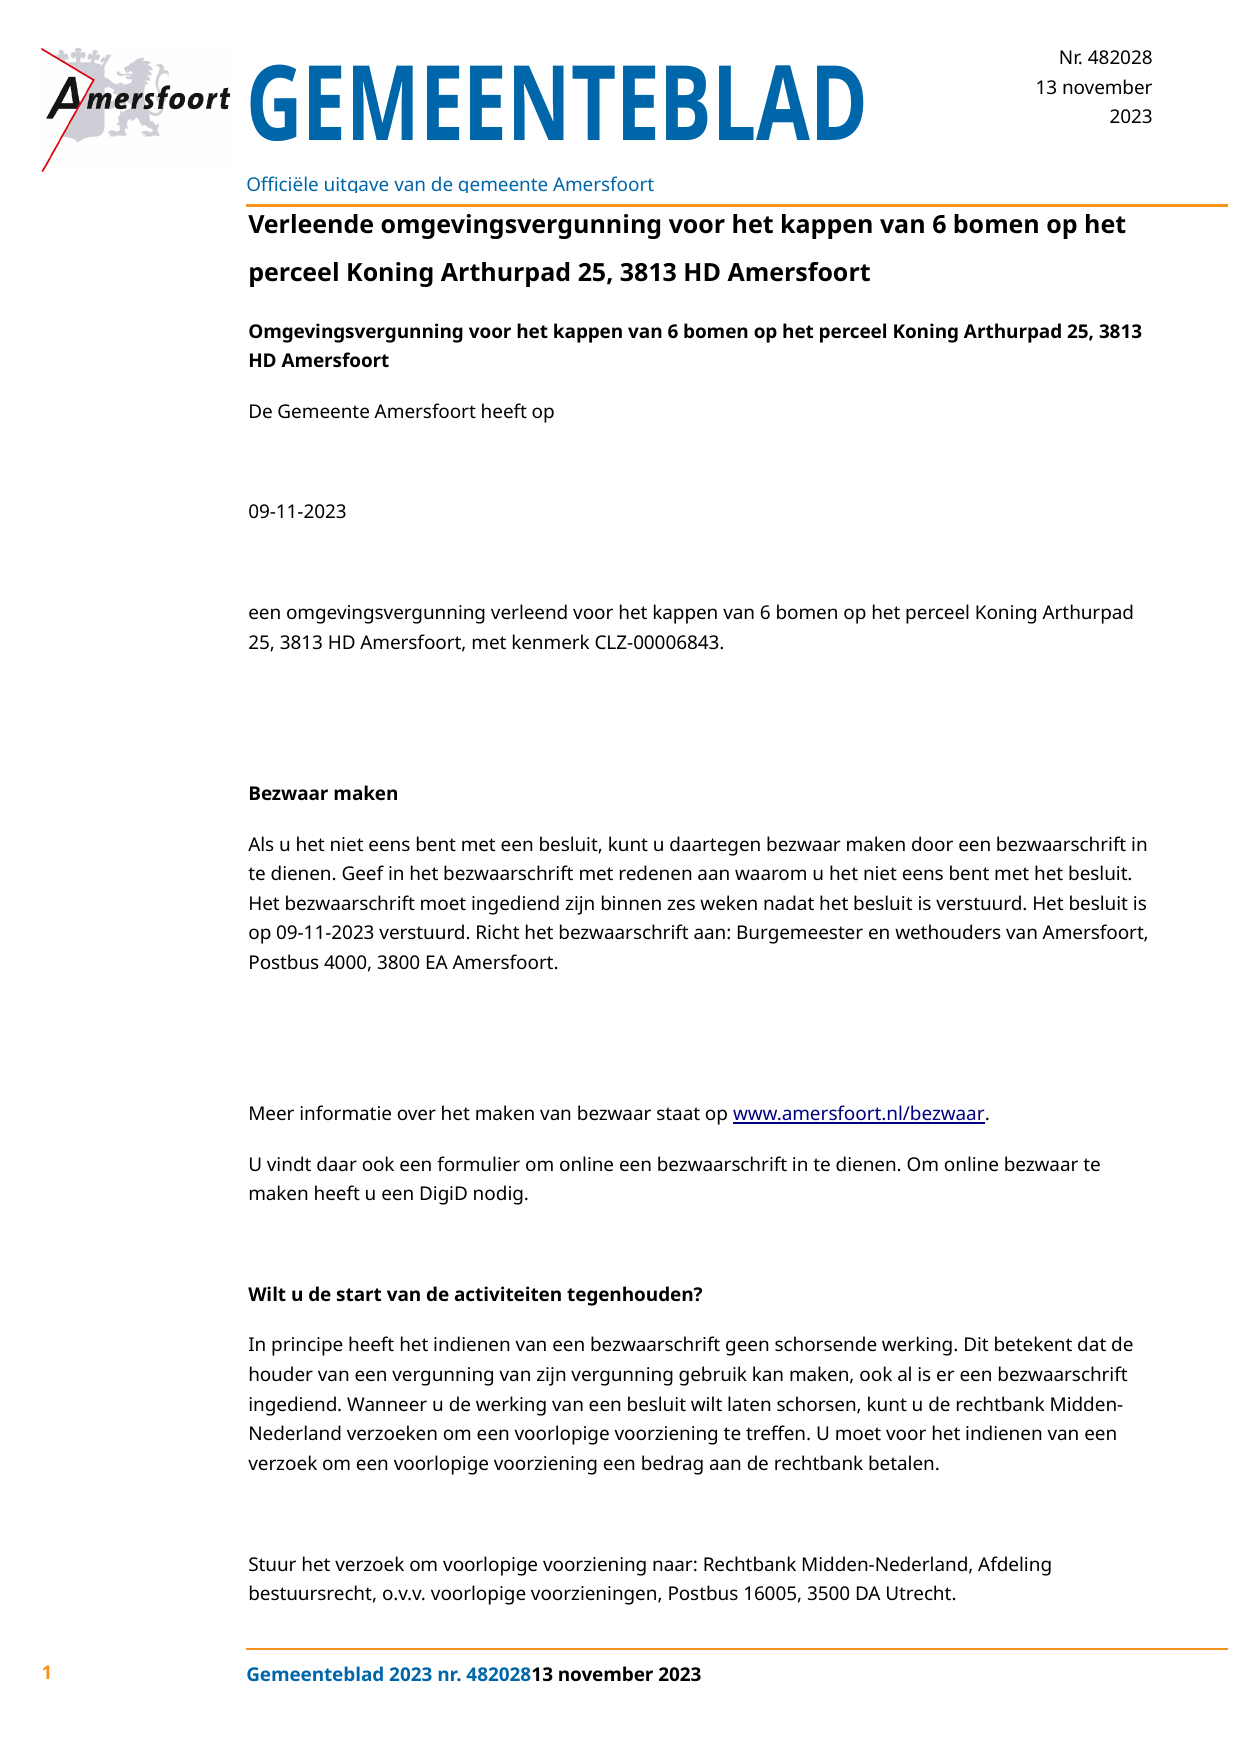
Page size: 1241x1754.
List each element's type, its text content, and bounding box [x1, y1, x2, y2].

text In principe heeft het indienen van een bezwaarschrift geen schorsende werking. Dit betekent dat de houder van een vergunning van zijn vergunning gebruik kan maken, ook al is er een bezwaarschrift ingediend. Wanneer u de werking van een besluit wilt laten schorsen, kunt u de rechtbank Midden-Nederland verzoeken om een voorlopige voorziening te treffen. U moet voor het indienen van een verzoek om een voorlopige voorziening een bedrag aan de rechtbank betalen. [248, 1332, 1152, 1476]
text De Gemeente Amersfoort heeft op [248, 398, 1152, 424]
text 09-11-2023 [248, 499, 1152, 524]
text Meer informatie over het maken van bezwaar staat op www.amersfoort.nl/bezwaar. [248, 1100, 1152, 1126]
text Als u het niet eens bent met een besluit, kunt u daartegen bezwaar maken door een bezwaarschrift in te dienen. Geef in het bezwaarschrift met redenen aan waarom u het niet eens bent met het besluit. Het bezwaarschrift moet ingediend zijn binnen zes weken nadat het besluit is verstuurd. Het besluit is op 09-11-2023 verstuurd. Richt het bezwaarschrift aan: Burgemeester en wethouders van Amersfoort, Postbus 4000, 3800 EA Amersfoort. [248, 831, 1152, 975]
picture [41, 47, 231, 172]
text Bezwaar maken [248, 780, 1152, 806]
text Verleende omgevingsvergunning voor het kappen van 6 bomen op het perceel Koning Arthurpad 25, 3813 HD Amersfoort [248, 207, 1152, 288]
text U vindt daar ook een formulier om online een bezwaarschrift in te dienen. Om online bezwaar te maken heeft u een DigiD nodig. [248, 1151, 1152, 1206]
text Omgevingsvergunning voor het kappen van 6 bomen op het perceel Koning Arthurpad 25, 3813 HD Amersfoort [248, 318, 1152, 373]
text Stuur het verzoek om voorlopige voorziening naar: Rechtbank Midden-Nederland, Afdeling bestuursrecht, o.v.v. voorlopige voorzieningen, Postbus 16005, 3500 DA Utrecht. [248, 1551, 1152, 1606]
text Wilt u de start van de activiteiten tegenhouden? [248, 1281, 1152, 1307]
text een omgevingsvergunning verleend voor het kappen van 6 bomen op het perceel Koning Arthurpad 25, 3813 HD Amersfoort, met kenmerk CLZ-00006843. [248, 599, 1152, 655]
